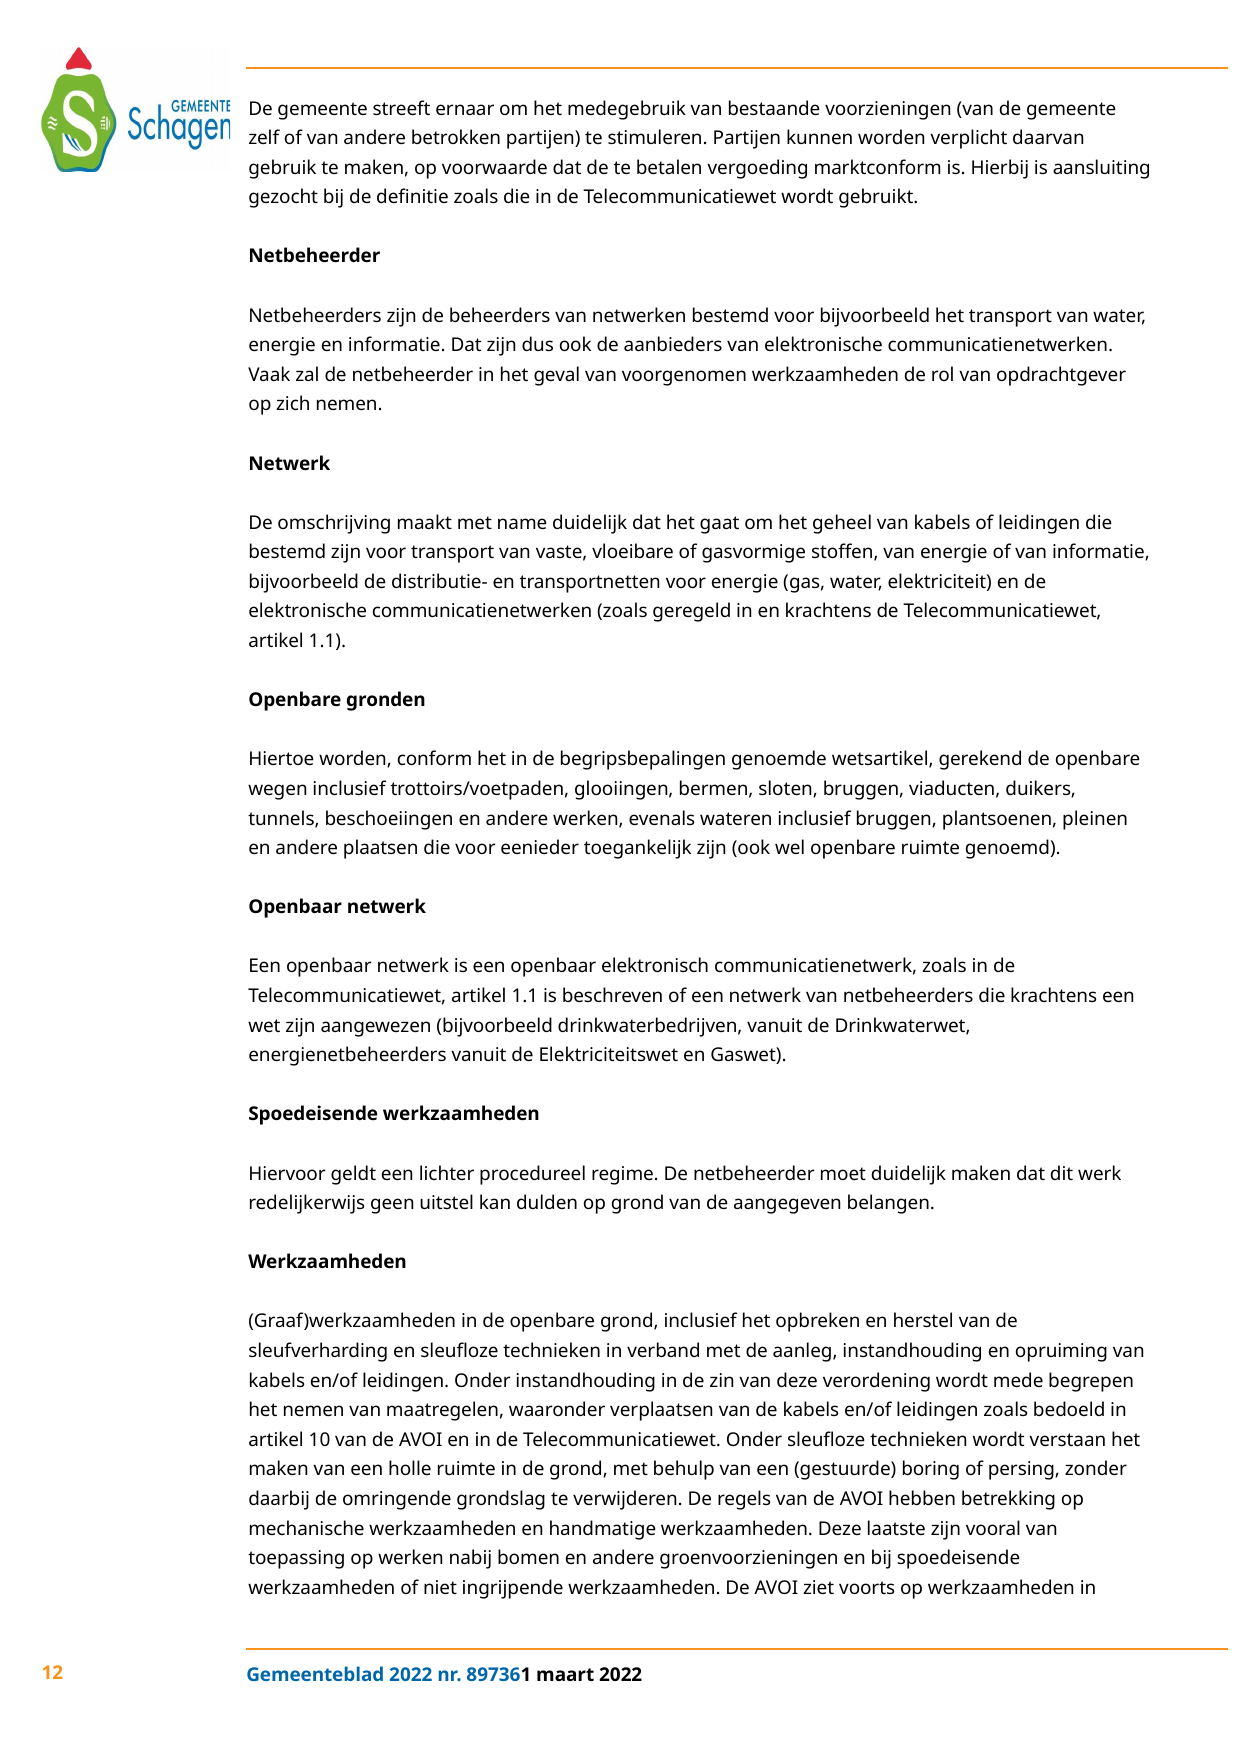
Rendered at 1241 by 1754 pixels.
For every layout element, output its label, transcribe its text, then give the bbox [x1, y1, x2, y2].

text Hiervoor geldt een lichter procedureel regime. De netbeheerder moet duidelijk maken dat dit werk redelijkerwijs geen uitstel kan dulden op grond van de aangegeven belangen. [248, 1160, 1152, 1215]
text Spoedeisende werkzaamheden [248, 1101, 1152, 1126]
text Hiertoe worden, conform het in de begripsbepalingen genoemde wetsartikel, gerekend de openbare wegen inclusief trottoirs/voetpaden, glooiingen, bermen, sloten, bruggen, viaducten, duikers, tunnels, beschoeiingen en andere werken, evenals wateren inclusief bruggen, plantsoenen, pleinen en andere plaatsen die voor eenieder toegankelijk zijn (ook wel openbare ruimte genoemd). [248, 746, 1152, 860]
text Netbeheerder [248, 243, 1152, 268]
text Werkzaamheden [248, 1248, 1152, 1274]
text Openbaar netwerk [248, 893, 1152, 919]
text De omschrijving maakt met name duidelijk dat het gaat om het geheel van kabels of leidingen die bestemd zijn voor transport van vaste, vloeibare of gasvormige stoffen, van energie of van informatie, bijvoorbeeld de distributie- en transportnetten voor energie (gas, water, elektriciteit) en de elektronische communicatienetwerken (zoals geregeld in en krachtens de Telecommunicatiewet, artikel 1.1). [248, 509, 1152, 653]
text Openbare gronden [248, 686, 1152, 712]
text (Graaf)werkzaamheden in de openbare grond, inclusief het opbreken en herstel van de sleufverharding en sleufloze technieken in verband met de aanleg, instandhouding en opruiming van kabels en/of leidingen. Onder instandhouding in de zin van deze verordening wordt mede begrepen het nemen van maatregelen, waaronder verplaatsen van de kabels en/of leidingen zoals bedoeld in artikel 10 van de AVOI en in de Telecommunicatiewet. Onder sleufloze technieken wordt verstaan het maken van een holle ruimte in de grond, met behulp van een (gestuurde) boring of persing, zonder daarbij de omringende grondslag te verwijderen. De regels van de AVOI hebben betrekking op mechanische werkzaamheden en handmatige werkzaamheden. Deze laatste zijn vooral van toepassing op werken nabij bomen en andere groenvoorzieningen en bij spoedeisende werkzaamheden of niet ingrijpende werkzaamheden. De AVOI ziet voorts op werkzaamheden in [248, 1308, 1152, 1600]
text De gemeente streeft ernaar om het medegebruik van bestaande voorzieningen (van de gemeente zelf of van andere betrokken partijen) te stimuleren. Partijen kunnen worden verplicht daarvan gebruik te maken, op voorwaarde dat de te betalen vergoeding marktconform is. Hierbij is aansluiting gezocht bij de definitie zoals die in de Telecommunicatiewet wordt gebruikt. [248, 95, 1152, 209]
text Een openbaar netwerk is een openbaar elektronisch communicatienetwerk, zoals in de Telecommunicatiewet, artikel 1.1 is beschreven of een netwerk van netbeheerders die krachtens een wet zijn aangewezen (bijvoorbeeld drinkwaterbedrijven, vanuit de Drinkwaterwet, energienetbeheerders vanuit de Elektriciteitswet en Gaswet). [248, 953, 1152, 1067]
picture [41, 47, 231, 172]
text Netwerk [248, 450, 1152, 476]
text Netbeheerders zijn de beheerders van netwerken bestemd voor bijvoorbeeld het transport van water, energie en informatie. Dat zijn dus ook de aanbieders van elektronische communicatienetwerken. Vaak zal de netbeheerder in het geval van voorgenomen werkzaamheden de rol van opdrachtgever op zich nemen. [248, 302, 1152, 416]
